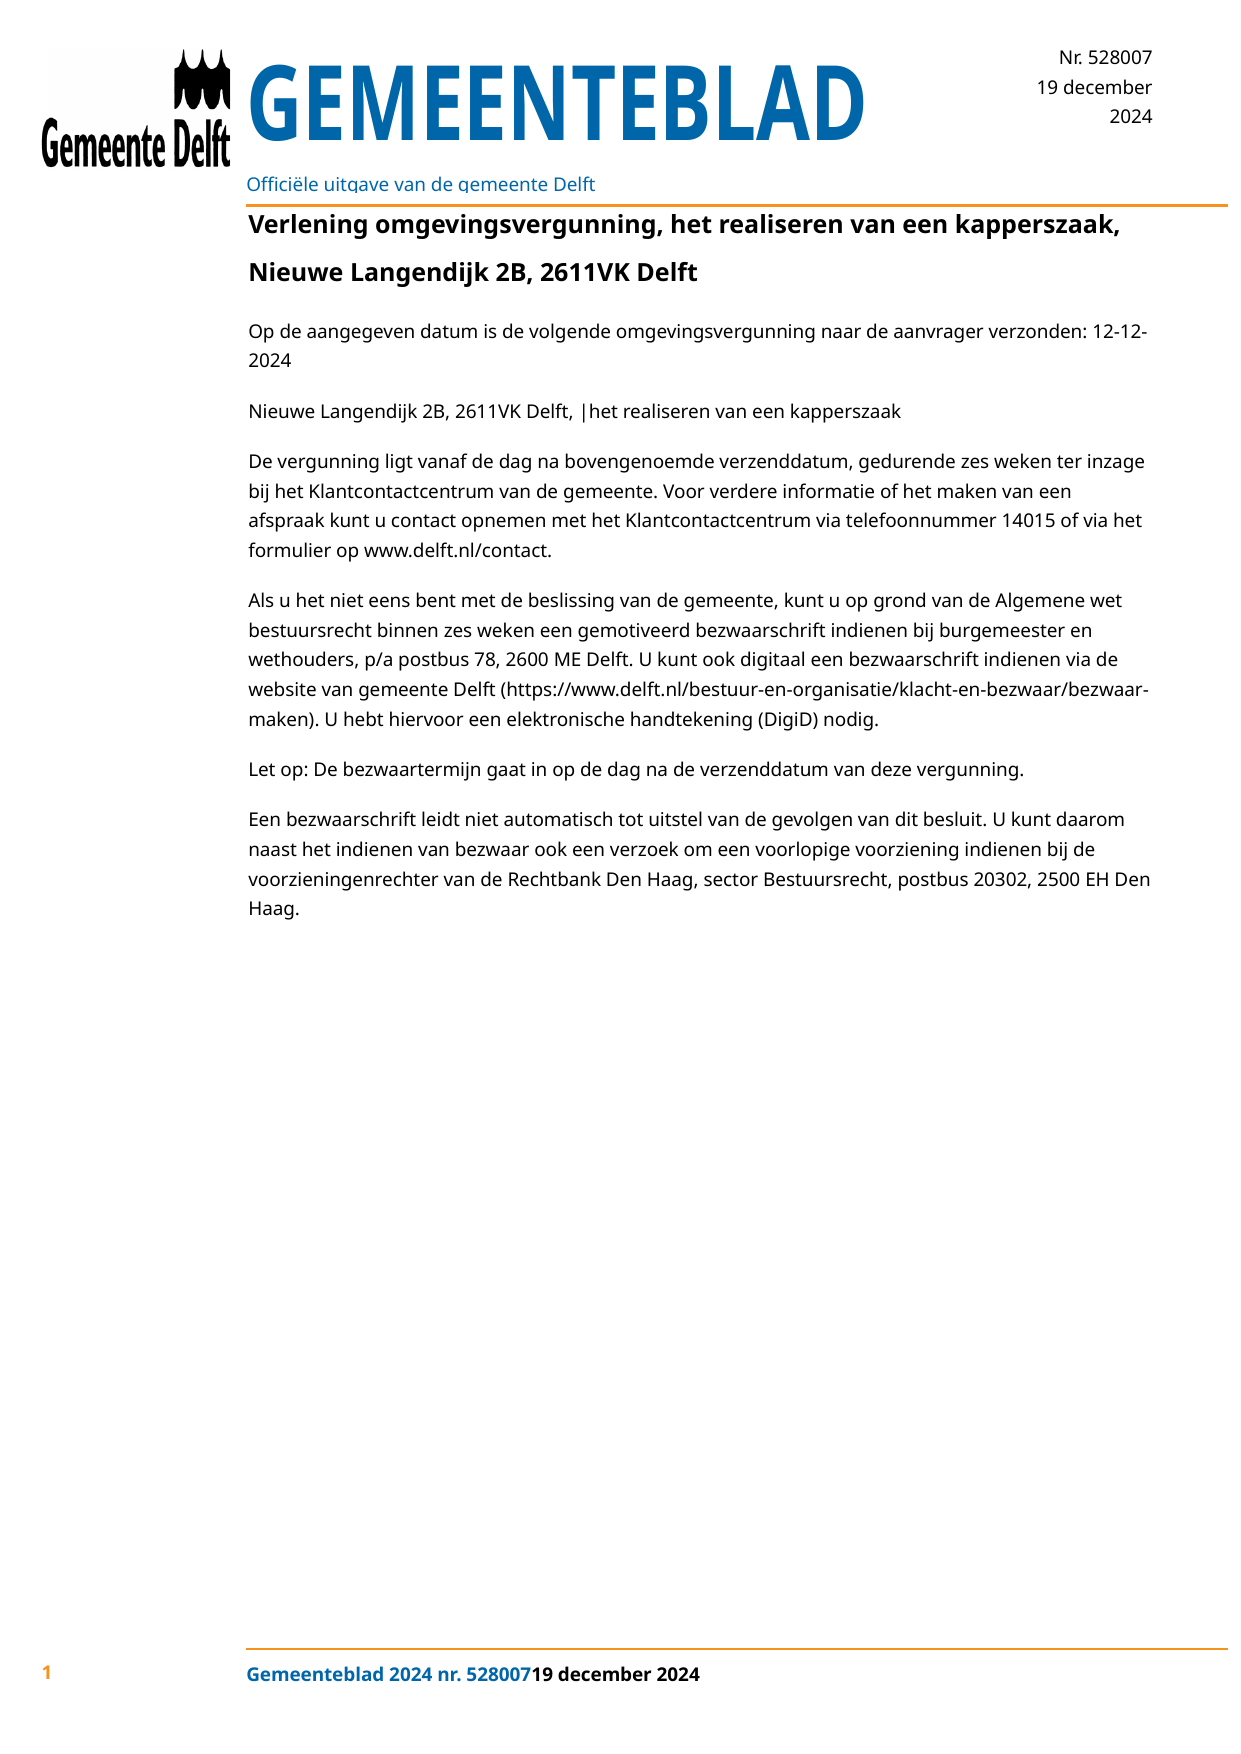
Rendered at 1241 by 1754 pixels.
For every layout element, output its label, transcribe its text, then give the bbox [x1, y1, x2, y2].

text Nieuwe Langendijk 2B, 2611VK Delft, |het realiseren van een kapperszaak [248, 398, 1152, 424]
picture [41, 47, 231, 172]
text Verlening omgevingsvergunning, het realiseren van een kapperszaak, Nieuwe Langendijk 2B, 2611VK Delft [248, 207, 1152, 288]
text Een bezwaarschrift leidt niet automatisch tot uitstel van de gevolgen van dit besluit. U kunt daarom naast het indienen van bezwaar ook een verzoek om een voorlopige voorziening indienen bij de voorzieningenrechter van de Rechtbank Den Haag, sector Bestuursrecht, postbus 20302, 2500 EH Den Haag. [248, 807, 1152, 921]
text Op de aangegeven datum is de volgende omgevingsvergunning naar de aanvrager verzonden: 12-12-2024 [248, 318, 1152, 373]
text Als u het niet eens bent met de beslissing van de gemeente, kunt u op grond van de Algemene wet bestuursrecht binnen zes weken een gemotiveerd bezwaarschrift indienen bij burgemeester en wethouders, p/a postbus 78, 2600 ME Delft. U kunt ook digitaal een bezwaarschrift indienen via de website van gemeente Delft (https://www.delft.nl/bestuur-en-organisatie/klacht-en-bezwaar/bezwaar-maken). U hebt hiervoor een elektronische handtekening (DigiD) nodig. [248, 587, 1152, 732]
text Let op: De bezwaartermijn gaat in op de dag na de verzenddatum van deze vergunning. [248, 756, 1152, 782]
text De vergunning ligt vanaf de dag na bovengenoemde verzenddatum, gedurende zes weken ter inzage bij het Klantcontactcentrum van de gemeente. Voor verdere informatie of het maken van een afspraak kunt u contact opnemen met het Klantcontactcentrum via telefoonnummer 14015 of via het formulier op www.delft.nl/contact. [248, 448, 1152, 563]
